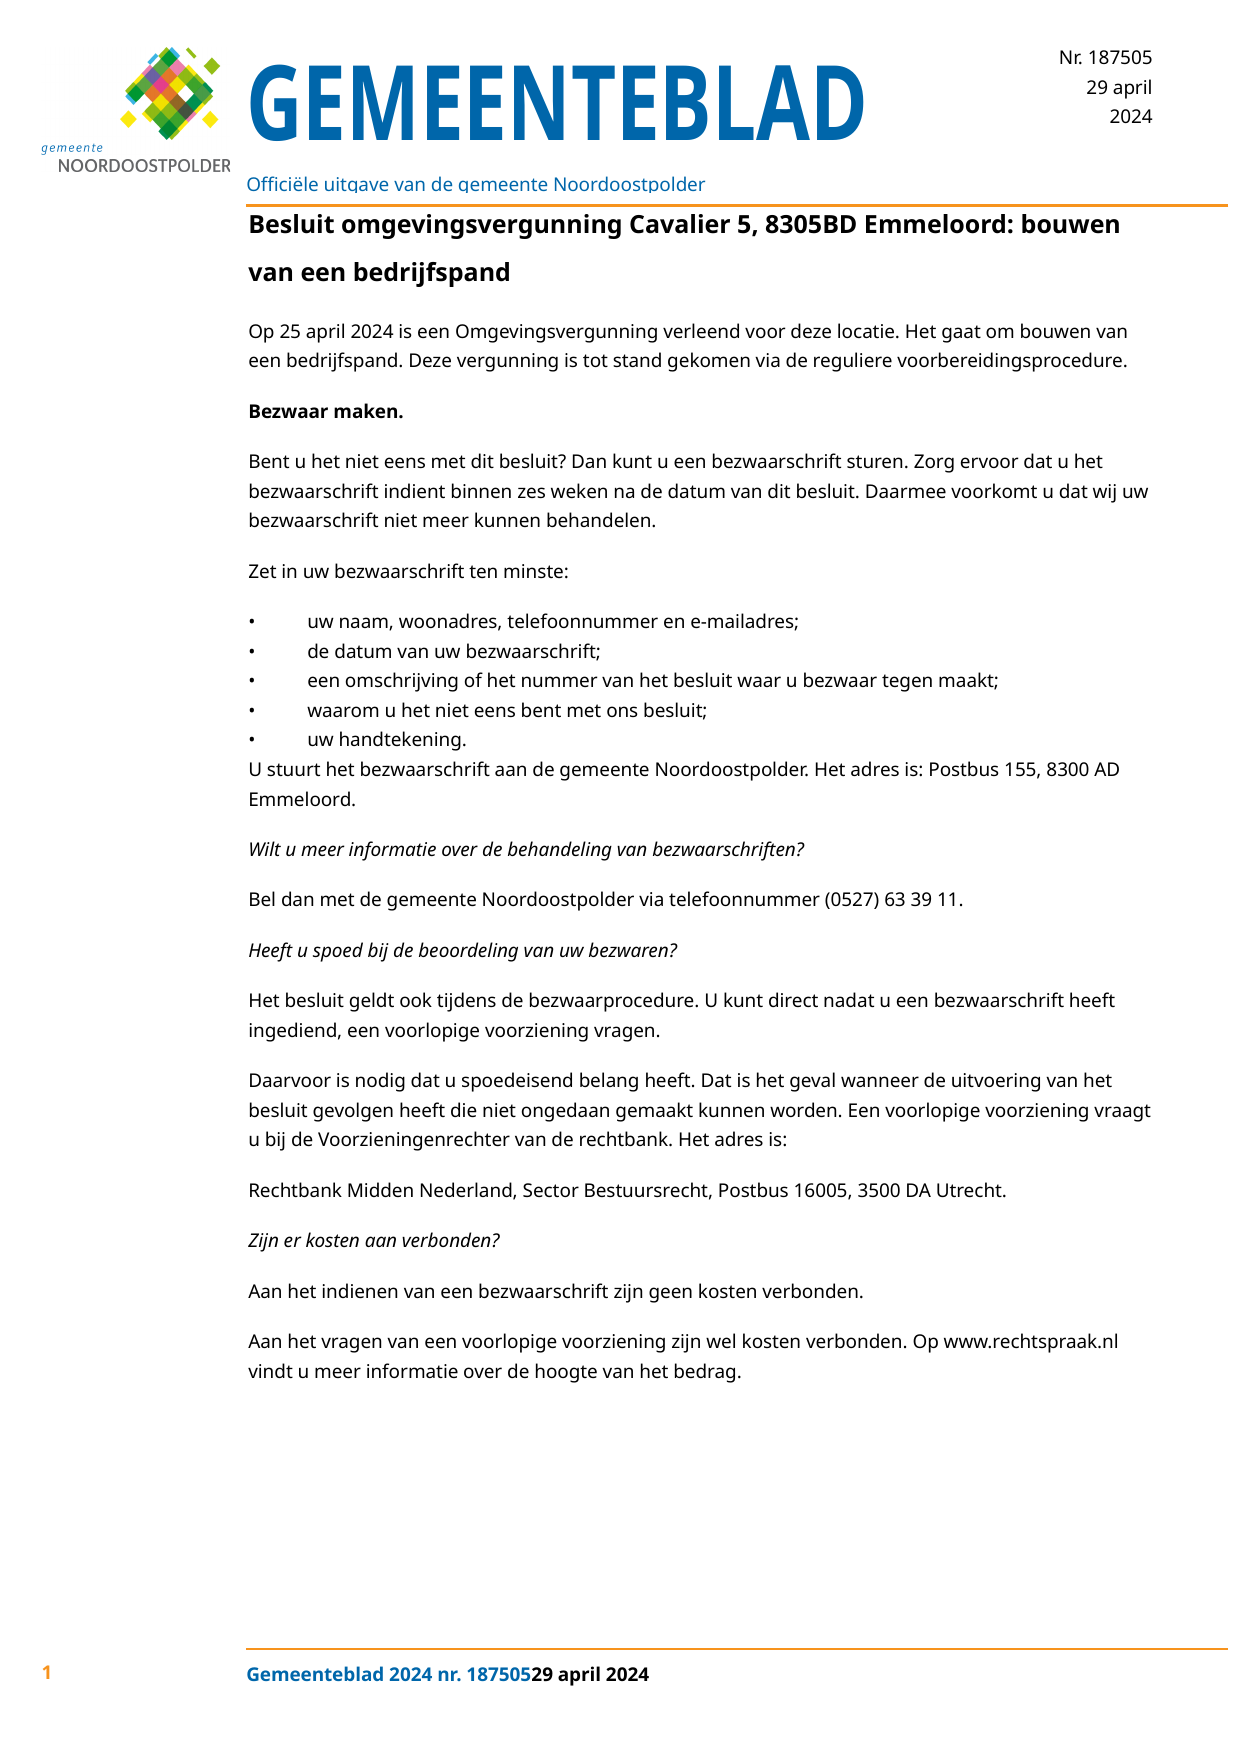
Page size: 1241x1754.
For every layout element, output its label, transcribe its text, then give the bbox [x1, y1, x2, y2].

text Aan het vragen van een voorlopige voorziening zijn wel kosten verbonden. Op www.rechtspraak.nl vindt u meer informatie over de hoogte van het bedrag. [248, 1328, 1152, 1384]
text Daarvoor is nodig dat u spoedeisend belang heeft. Dat is het geval wanneer de uitvoering van het besluit gevolgen heeft die niet ongedaan gemaakt kunnen worden. Een voorlopige voorziening vraagt u bij de Voorzieningenrechter van de rechtbank. Het adres is: [248, 1067, 1152, 1152]
list uw handtekening. [248, 727, 1152, 752]
text Zijn er kosten aan verbonden? [248, 1227, 1152, 1253]
picture [41, 47, 231, 172]
text Rechtbank Midden Nederland, Sector Bestuursrecht, Postbus 16005, 3500 DA Utrecht. [248, 1177, 1152, 1203]
list uw naam, woonadres, telefoonnummer en e-mailadres; [248, 608, 1152, 634]
text U stuurt het bezwaarschrift aan de gemeente Noordoostpolder. Het adres is: Postbus 155, 8300 AD Emmeloord. [248, 756, 1152, 812]
text Het besluit geldt ook tijdens de bezwaarprocedure. U kunt direct nadat u een bezwaarschrift heeft ingediend, een voorlopige voorziening vragen. [248, 987, 1152, 1043]
list de datum van uw bezwaarschrift; [248, 638, 1152, 664]
text Wilt u meer informatie over de behandeling van bezwaarschriften? [248, 836, 1152, 862]
text Besluit omgevingsvergunning Cavalier 5, 8305BD Emmeloord: bouwen van een bedrijfspand [248, 207, 1152, 288]
text Zet in uw bezwaarschrift ten minste: [248, 558, 1152, 584]
text Bent u het niet eens met dit besluit? Dan kunt u een bezwaarschrift sturen. Zorg ervoor dat u het bezwaarschrift indient binnen zes weken na de datum van dit besluit. Daarmee voorkomt u dat wij uw bezwaarschrift niet meer kunnen behandelen. [248, 448, 1152, 533]
text Bezwaar maken. [248, 398, 1152, 424]
text Op 25 april 2024 is een Omgevingsvergunning verleend voor deze locatie. Het gaat om bouwen van een bedrijfspand. Deze vergunning is tot stand gekomen via de reguliere voorbereidingsprocedure. [248, 318, 1152, 373]
text Heeft u spoed bij de beoordeling van uw bezwaren? [248, 937, 1152, 963]
list waarom u het niet eens bent met ons besluit; [248, 697, 1152, 723]
text Bel dan met de gemeente Noordoostpolder via telefoonnummer (0527) 63 39 11. [248, 887, 1152, 912]
text Aan het indienen van een bezwaarschrift zijn geen kosten verbonden. [248, 1278, 1152, 1304]
list een omschrijving of het nummer van het besluit waar u bezwaar tegen maakt; [248, 667, 1152, 693]
